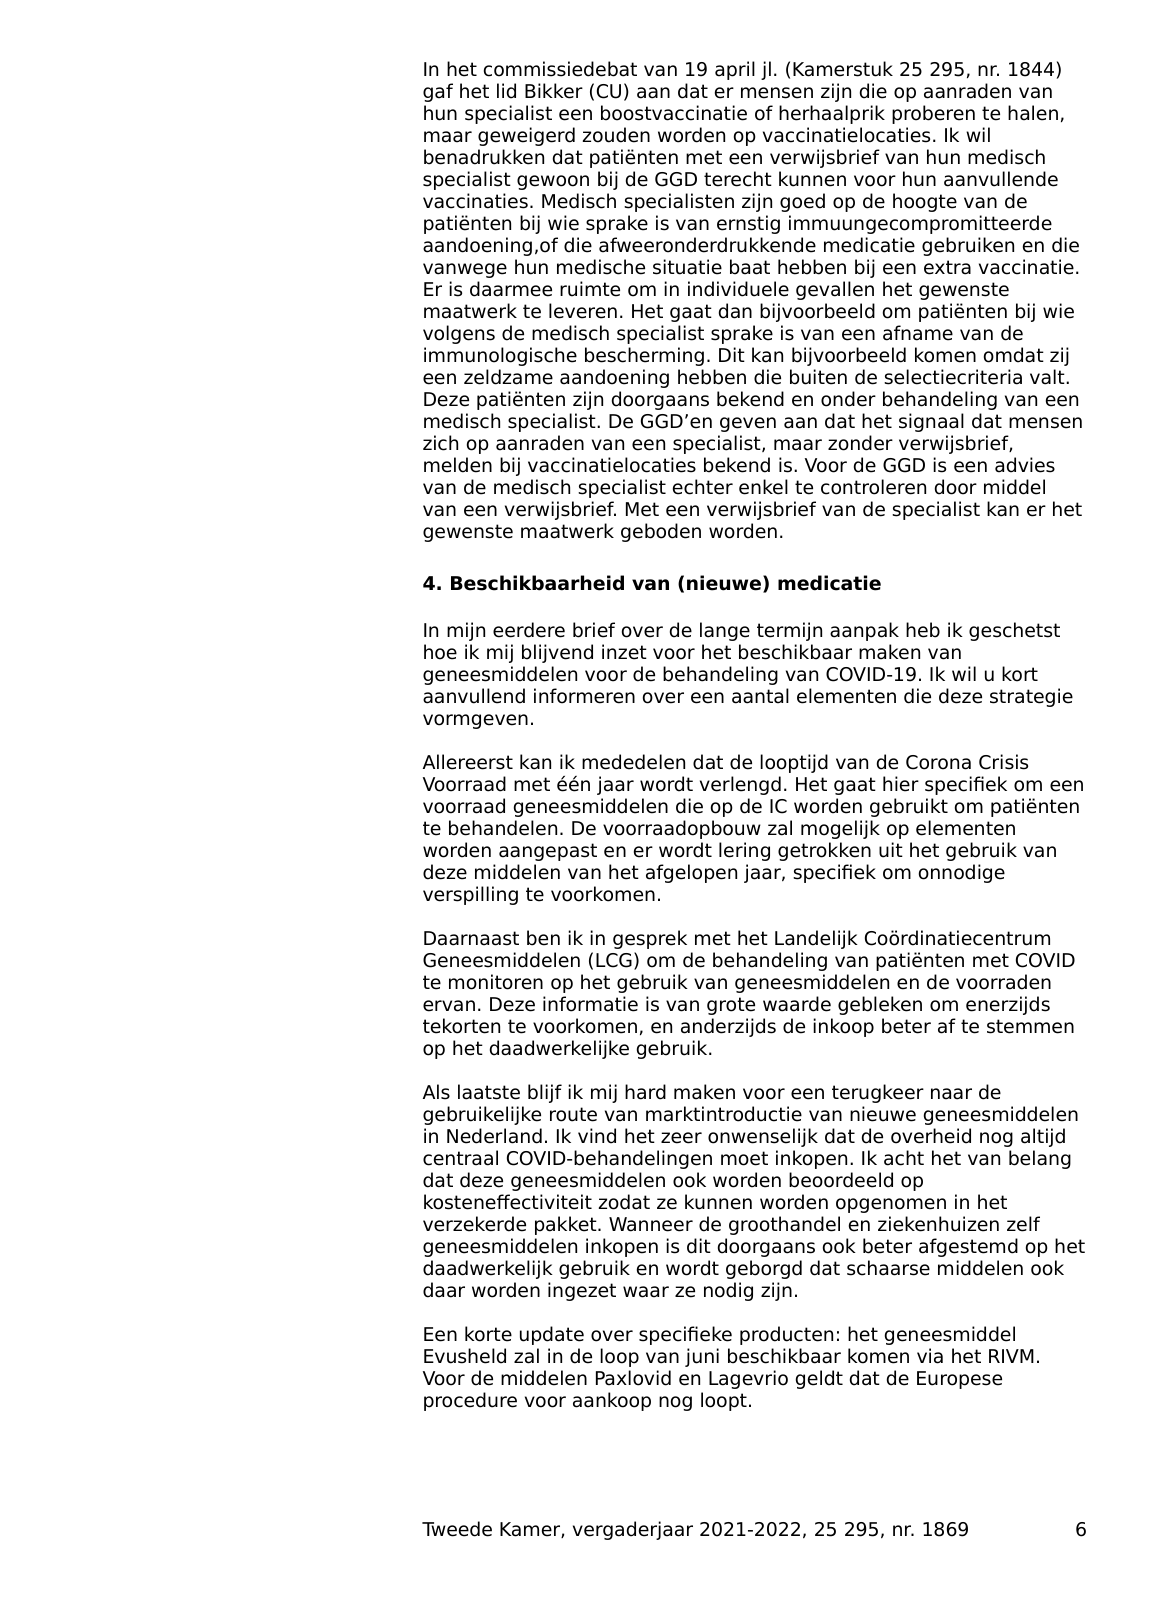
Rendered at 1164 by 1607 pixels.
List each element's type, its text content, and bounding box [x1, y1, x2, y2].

text Daarnaast ben ik in gesprek met het Landelijk Coördinatiecentrum Geneesmiddelen (LCG) om de behandeling van patiënten met COVID te monitoren op het gebruik van geneesmiddelen en de voorraden ervan. Deze informatie is van grote waarde gebleken om enerzijds tekorten te voorkomen, en anderzijds de inkoop beter af te stemmen op het daadwerkelijke gebruik. [422, 928, 1087, 1059]
subtitle 4. Beschikbaarheid van (nieuwe) medicatie [422, 573, 1087, 594]
text In mijn eerdere brief over de lange termijn aanpak heb ik geschetst hoe ik mij blijvend inzet voor het beschikbaar maken van geneesmiddelen voor de behandeling van COVID-19. Ik wil u kort aanvullend informeren over een aantal elementen die deze strategie vormgeven. [422, 619, 1087, 729]
text Als laatste blijf ik mij hard maken voor een terugkeer naar de gebruikelijke route van marktintroductie van nieuwe geneesmiddelen in Nederland. Ik vind het zeer onwenselijk dat de overheid nog altijd centraal COVID-behandelingen moet inkopen. Ik acht het van belang dat deze geneesmiddelen ook worden beoordeeld op kosteneffectiviteit zodat ze kunnen worden opgenomen in het verzekerde pakket. Wanneer de groothandel en ziekenhuizen zelf geneesmiddelen inkopen is dit doorgaans ook beter afgestemd op het daadwerkelijk gebruik en wordt geborgd dat schaarse middelen ook daar worden ingezet waar ze nodig zijn. [422, 1082, 1087, 1302]
text In het commissiedebat van 19 april jl. (Kamerstuk 25 295, nr. 1844) gaf het lid Bikker (CU) aan dat er mensen zijn die op aanraden van hun specialist een boostvaccinatie of herhaalprik proberen te halen, maar geweigerd zouden worden op vaccinatielocaties. Ik wil benadrukken dat patiënten met een verwijsbrief van hun medisch specialist gewoon bij de GGD terecht kunnen voor hun aanvullende vaccinaties. Medisch specialisten zijn goed op de hoogte van de patiënten bij wie sprake is van ernstig immuungecompromitteerde aandoening,of die afweeronderdrukkende medicatie gebruiken en die vanwege hun medische situatie baat hebben bij een extra vaccinatie. Er is daarmee ruimte om in individuele gevallen het gewenste maatwerk te leveren. Het gaat dan bijvoorbeeld om patiënten bij wie volgens de medisch specialist sprake is van een afname van de immunologische bescherming. Dit kan bijvoorbeeld komen omdat zij een zeldzame aandoening hebben die buiten de selectiecriteria valt. Deze patiënten zijn doorgaans bekend en onder behandeling van een medisch specialist. De GGD’en geven aan dat het signaal dat mensen zich op aanraden van een specialist, maar zonder verwijsbrief, melden bij vaccinatielocaties bekend is. Voor de GGD is een advies van de medisch specialist echter enkel te controleren door middel van een verwijsbrief. Met een verwijsbrief van de specialist kan er het gewenste maatwerk geboden worden. [422, 59, 1087, 543]
text Allereerst kan ik mededelen dat de looptijd van de Corona Crisis Voorraad met één jaar wordt verlengd. Het gaat hier specifiek om een voorraad geneesmiddelen die op de IC worden gebruikt om patiënten te behandelen. De voorraadopbouw zal mogelijk op elementen worden aangepast en er wordt lering getrokken uit het gebruik van deze middelen van het afgelopen jaar, specifiek om onnodige verspilling te voorkomen. [422, 752, 1087, 906]
text Een korte update over specifieke producten: het geneesmiddel Evusheld zal in de loop van juni beschikbaar komen via het RIVM. Voor de middelen Paxlovid en Lagevrio geldt dat de Europese procedure voor aankoop nog loopt. [422, 1324, 1087, 1412]
